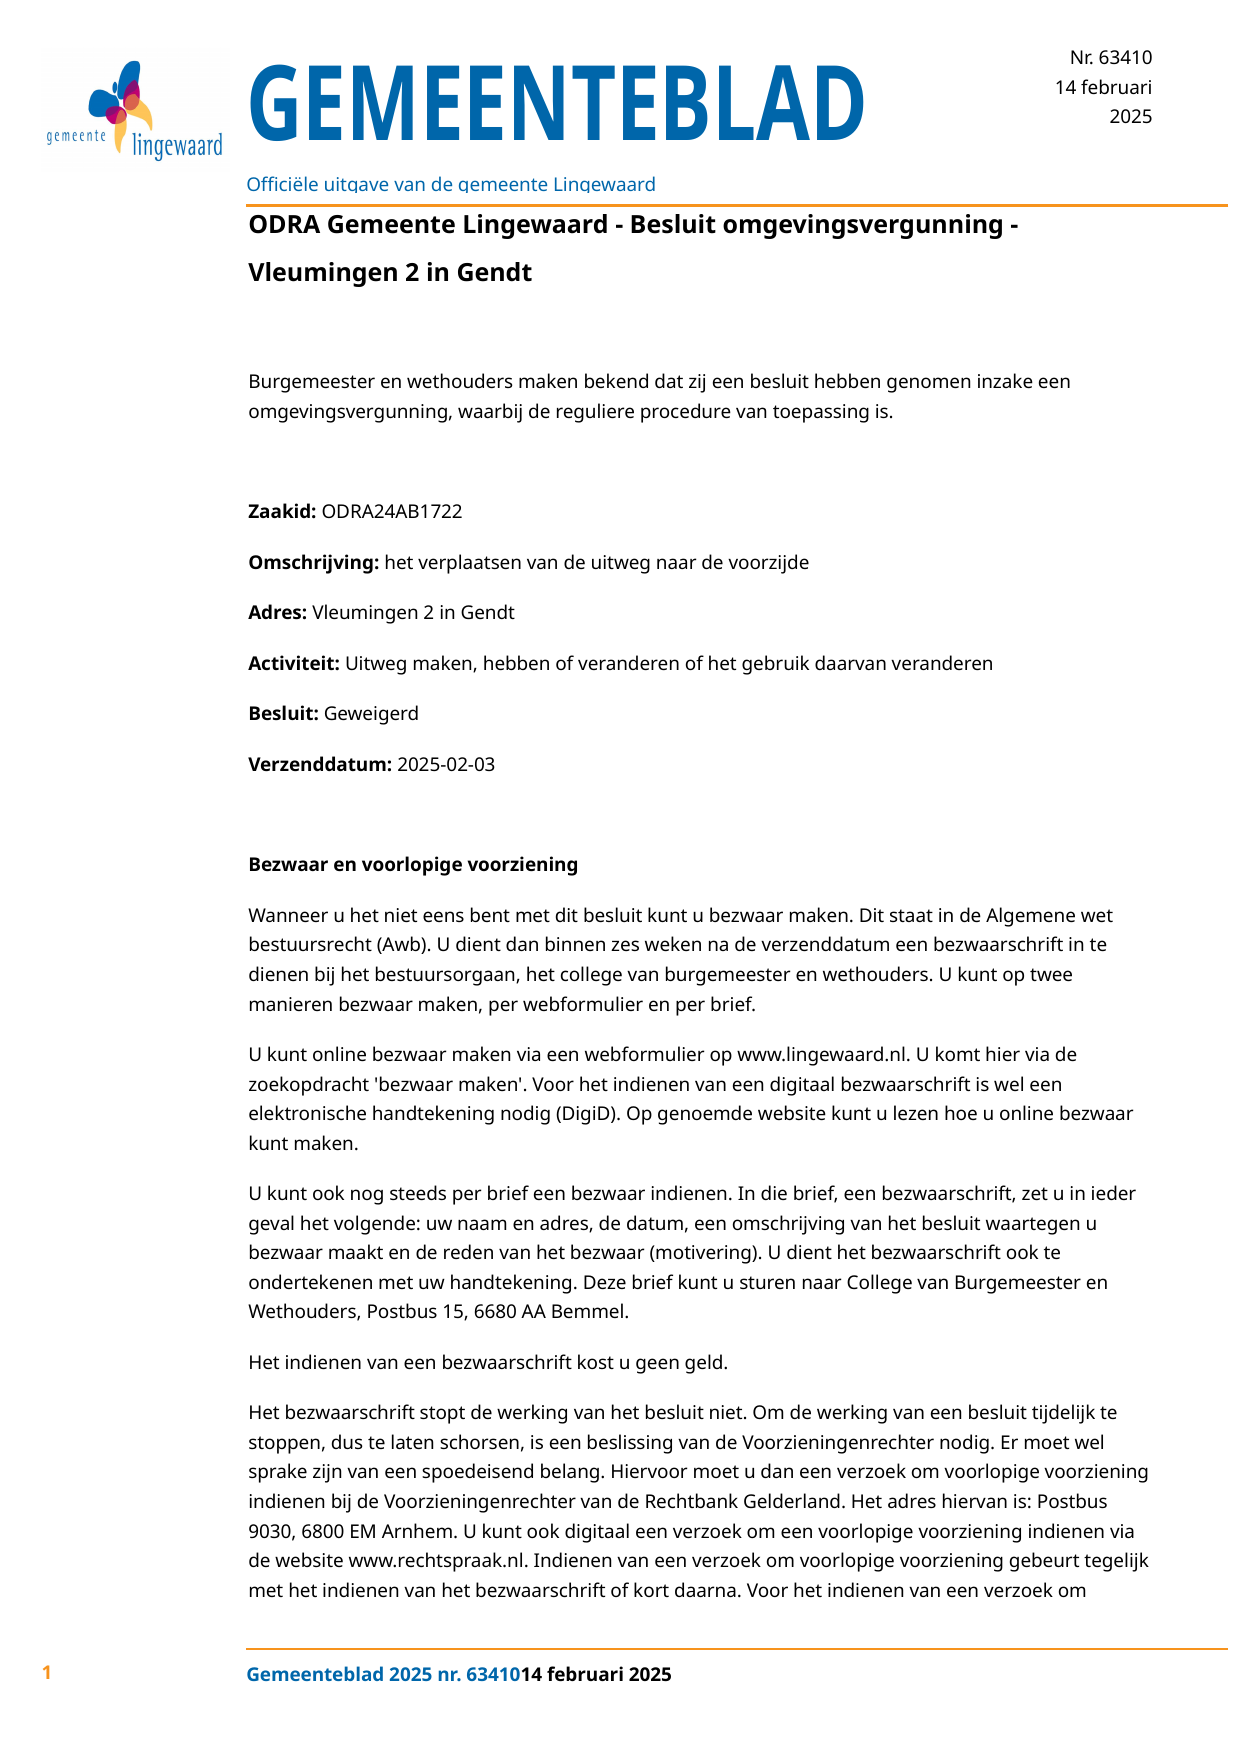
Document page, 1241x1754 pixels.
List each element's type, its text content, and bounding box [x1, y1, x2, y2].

text U kunt online bezwaar maken via een webformulier op www.lingewaard.nl. U komt hier via de zoekopdracht 'bezwaar maken'. Voor het indienen van een digitaal bezwaarschrift is wel een elektronische handtekening nodig (DigiD). Op genoemde website kunt u lezen hoe u online bezwaar kunt maken. [248, 1041, 1152, 1156]
text Burgemeester en wethouders maken bekend dat zij een besluit hebben genomen inzake een omgevingsvergunning, waarbij de reguliere procedure van toepassing is. [248, 368, 1152, 424]
text Verzenddatum: 2025-02-03 [248, 751, 1152, 777]
text Het indienen van een bezwaarschrift kost u geen geld. [248, 1349, 1152, 1375]
text Adres: Vleumingen 2 in Gendt [248, 599, 1152, 625]
text Activiteit: Uitweg maken, hebben of veranderen of het gebruik daarvan veranderen [248, 650, 1152, 676]
text Omschrijving: het verplaatsen van de uitweg naar de voorzijde [248, 549, 1152, 575]
text Zaakid: ODRA24AB1722 [248, 499, 1152, 524]
picture [41, 47, 231, 172]
text Besluit: Geweigerd [248, 700, 1152, 726]
text Bezwaar en voorlopige voorziening [248, 852, 1152, 877]
text ODRA Gemeente Lingewaard - Besluit omgevingsvergunning - Vleumingen 2 in Gendt [248, 207, 1152, 288]
text Het bezwaarschrift stopt de werking van het besluit niet. Om de werking van een besluit tijdelijk te stoppen, dus te laten schorsen, is een beslissing van de Voorzieningenrechter nodig. Er moet wel sprake zijn van een spoedeisend belang. Hiervoor moet u dan een verzoek om voorlopige voorziening indienen bij de Voorzieningenrechter van de Rechtbank Gelderland. Het adres hiervan is: Postbus 9030, 6800 EM Arnhem. U kunt ook digitaal een verzoek om een voorlopige voorziening indienen via de website www.rechtspraak.nl. Indienen van een verzoek om voorlopige voorziening gebeurt tegelijk met het indienen van het bezwaarschrift of kort daarna. Voor het indienen van een verzoek om [248, 1399, 1152, 1603]
text Wanneer u het niet eens bent met dit besluit kunt u bezwaar maken. Dit staat in de Algemene wet bestuursrecht (Awb). U dient dan binnen zes weken na de verzenddatum een bezwaarschrift in te dienen bij het bestuursorgaan, het college van burgemeester en wethouders. U kunt op twee manieren bezwaar maken, per webformulier en per brief. [248, 902, 1152, 1017]
text U kunt ook nog steeds per brief een bezwaar indienen. In die brief, een bezwaarschrift, zet u in ieder geval het volgende: uw naam en adres, de datum, een omschrijving van het besluit waartegen u bezwaar maakt en de reden van het bezwaar (motivering). U dient het bezwaarschrift ook te ondertekenen met uw handtekening. Deze brief kunt u sturen naar College van Burgemeester en Wethouders, Postbus 15, 6680 AA Bemmel. [248, 1180, 1152, 1324]
